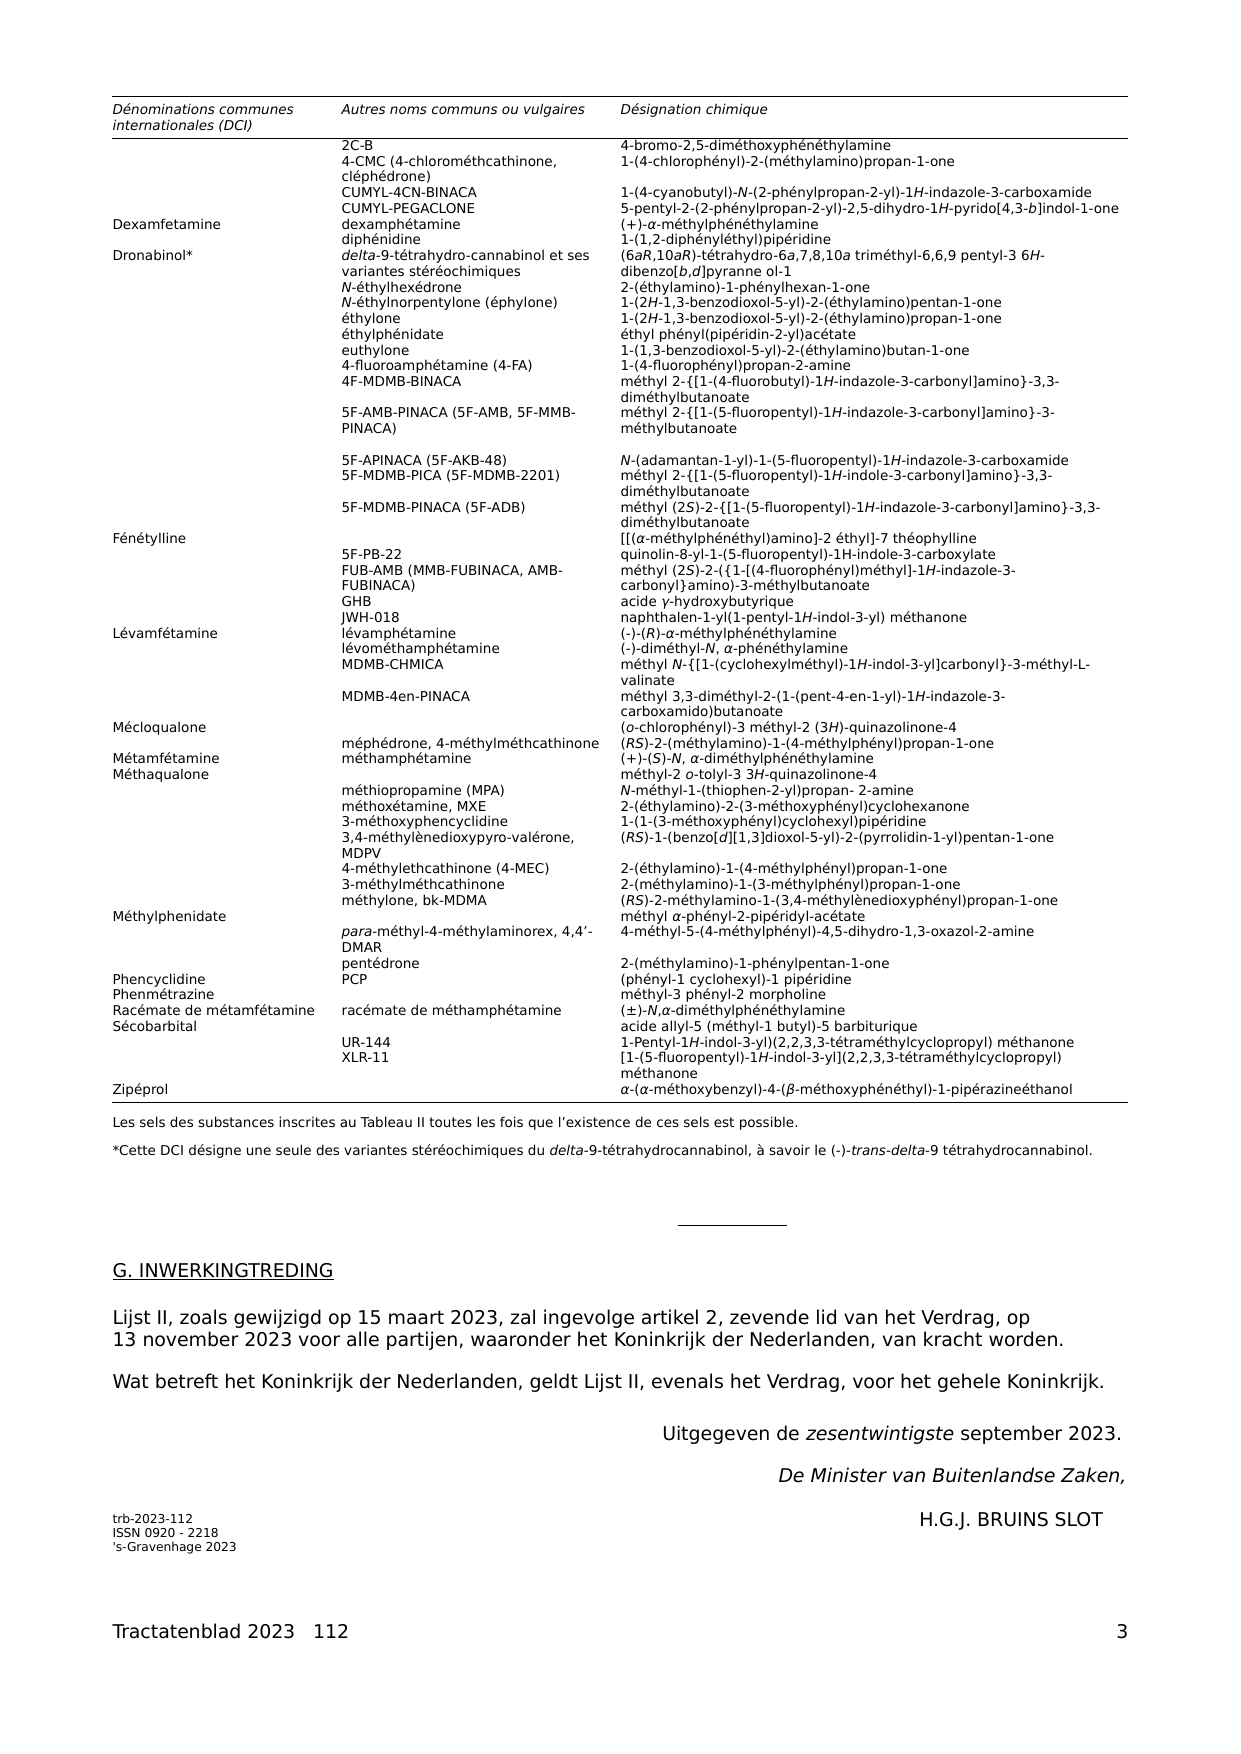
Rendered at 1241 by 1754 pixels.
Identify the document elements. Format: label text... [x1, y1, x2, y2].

table_cell [112, 405, 335, 437]
table_cell α-(α-méthoxybenzyl)-4-(β-méthoxyphénéthyl)-1-pipérazineéthanol [615, 1082, 1128, 1102]
table_cell lévamphétamine [335, 625, 614, 641]
table_cell [112, 783, 335, 798]
table_cell (6аR,10aR)-tétrahydro-6a,7,8,10a triméthyl-6,6,9 pentyl-3 6H-dibenzo[b,d]pyranne ol-1 [615, 248, 1128, 279]
table_cell méthyl 2-{[1-(4-fluorobutyl)-1H-indazole-3-carbonyl]amino}-3,3-diméthylbutanoate [615, 374, 1128, 405]
table_cell [112, 500, 335, 531]
table_cell 1-(1,2-diphényléthyl)pipéridine [615, 232, 1128, 248]
text trb-2023-112 [112, 1512, 346, 1526]
table_cell [112, 358, 335, 374]
table_cell Fénétylline [112, 531, 335, 547]
table_cell méthyl 3,3-diméthyl-2-(1-(pent-4-en-1-yl)-1H-indazole-3-carboxamido)butanoate [615, 688, 1128, 720]
table_cell méthyl-2 o-tolyl-3 3H-quinazolinone-4 [615, 767, 1128, 783]
table_cell méthylone, bk-MDMA [335, 893, 614, 908]
table_cell [112, 139, 335, 153]
table_cell 1-(2H-1,3-benzodioxol-5-yl)-2-(éthylamino)propan-1-one [615, 311, 1128, 327]
table_cell 2-(méthylamino)-1-phénylpentan-1-one [615, 956, 1128, 971]
table_cell PCP [335, 971, 614, 987]
table_cell Dronabinol* [112, 248, 335, 279]
table_cell 2-(méthylamino)-1-(3-méthylphényl)propan-1-one [615, 877, 1128, 893]
table_cell CUMYL-PEGACLONE [335, 201, 614, 216]
table_cell [335, 987, 614, 1003]
table_cell 2C-B [335, 139, 614, 153]
table_cell [[(α-méthylphénéthyl)amino]-2 éthyl]-7 théophylline [615, 531, 1128, 547]
table_cell méthamphétamine [335, 751, 614, 767]
table_cell [112, 201, 335, 216]
table_cell méthoxétamine, MXE [335, 799, 614, 814]
table_cell [112, 311, 335, 327]
table_cell FUB-AMB (MMB-FUBINACA, AMB-FUBINACA) [335, 563, 614, 594]
subtitle G. INWERKINGTREDING [112, 1260, 1128, 1282]
table_cell MDMB-CHMICA [335, 657, 614, 688]
table_cell [112, 563, 335, 594]
table_cell [112, 956, 335, 971]
table_cell 3-méthylméthcathinone [335, 877, 614, 893]
table_cell [335, 437, 614, 452]
table_cell [112, 861, 335, 877]
table_cell (-)-(R)-α-méthylphénéthylamine [615, 625, 1128, 641]
table_cell éthyl phényl(pipéridin-2-yl)acétate [615, 327, 1128, 342]
table_cell (+)-α-méthylphénéthylamine [615, 216, 1128, 232]
table_cell euthylone [335, 342, 614, 358]
table_cell MDMB-4en-PINACA [335, 688, 614, 720]
table_cell éthylone [335, 311, 614, 327]
table_cell N-(adamantan-1-yl)-1-(5-fluoropentyl)-1H-indazole-3-carboxamide [615, 453, 1128, 468]
table_cell acide γ-hydroxybutyrique [615, 594, 1128, 610]
table_cell [335, 1019, 614, 1034]
table_cell delta-9-tétrahydro-cannabinol et ses variantes stéréochimiques [335, 248, 614, 279]
table_cell para-méthyl-4-méthylaminorex, 4,4’-DMAR [335, 924, 614, 956]
table_cell lévométhamphétamine [335, 641, 614, 657]
table_cell [112, 547, 335, 562]
table_cell méthyl 2-{[1-(5-fluoropentyl)-1H-indole-3-carbonyl]amino}-3,3-diméthylbutanoate [615, 468, 1128, 499]
text 's-Gravenhage 2023 [112, 1540, 346, 1554]
table_cell [1-(5-fluoropentyl)-1H-indol-3-yl](2,2,3,3-tétraméthylcyclopropyl) méthanone [615, 1050, 1128, 1082]
table_cell 4-fluoroamphétamine (4-FA) [335, 358, 614, 374]
table_cell 2-(éthylamino)-1-phénylhexan-1-one [615, 279, 1128, 295]
table_cell Mécloqualone [112, 720, 335, 736]
table_cell 4-CMC (4-chlorométhcathinone, cléphédrone) [335, 154, 614, 185]
text De Minister van Buitenlandse Zaken, H.G.J. BRUINS SLOT [112, 1465, 1128, 1531]
table_cell [335, 531, 614, 547]
table_cell 1-(4-chlorophényl)-2-(méthylamino)propan-1-one [615, 154, 1128, 185]
table_cell [112, 688, 335, 720]
table_cell [112, 468, 335, 499]
table_cell méthyl (2S)-2-({1-[(4-fluorophényl)méthyl]-1H-indazole-3-carbonyl}amino)-3-méthylbutanoate [615, 563, 1128, 594]
table_cell Métamfétamine [112, 751, 335, 767]
table_cell [335, 1082, 614, 1102]
table_cell [112, 657, 335, 688]
text ISSN 0920 - 2218 [112, 1526, 346, 1540]
table_cell 5F-PB-22 [335, 547, 614, 562]
table_cell [112, 342, 335, 358]
table_cell (o-chlorophényl)-3 méthyl-2 (3H)-quinazolinone-4 [615, 720, 1128, 736]
table_cell Dexamfetamine [112, 216, 335, 232]
table_cell 2-(éthylamino)-1-(4-méthylphényl)propan-1-one [615, 861, 1128, 877]
table_cell (RS)-2-méthylamino-1-(3,4-méthylènedioxyphényl)propan-1-one [615, 893, 1128, 908]
table_cell GHB [335, 594, 614, 610]
table_cell (RS)-1-(benzo[d][1,3]dioxol-5-yl)-2-(pyrrolidin-1-yl)pentan-1-one [615, 830, 1128, 861]
table_cell pentédrone [335, 956, 614, 971]
table_cell [615, 437, 1128, 452]
table_cell 3,4-méthylènedioxypyro-valérone, MDPV [335, 830, 614, 861]
table_cell [112, 736, 335, 751]
table_cell [335, 909, 614, 924]
table_cell méthyl 2-{[1-(5-fluoropentyl)-1H-indazole-3-carbonyl]amino}-3-méthylbutanoate [615, 405, 1128, 437]
table_cell (phényl-1 cyclohexyl)-1 pipéridine [615, 971, 1128, 987]
table_cell Phenmétrazine [112, 987, 335, 1003]
table_cell racémate de méthamphétamine [335, 1003, 614, 1019]
table_cell [112, 374, 335, 405]
table_cell [335, 767, 614, 783]
table_cell [112, 799, 335, 814]
table_cell [112, 185, 335, 201]
table_cell JWH-018 [335, 610, 614, 625]
table_cell méthyl-3 phényl-2 morpholine [615, 987, 1128, 1003]
table_cell [112, 814, 335, 830]
table_cell 5-pentyl-2-(2-phénylpropan-2-yl)-2,5-dihydro-1H-pyrido[4,3-b]indol-1-one [615, 201, 1128, 216]
table_cell dexamphétamine [335, 216, 614, 232]
table_cell (±)-N,α-diméthylphénéthylamine [615, 1003, 1128, 1019]
table_cell (RS)-2-(méthylamino)-1-(4-méthylphényl)propan-1-one [615, 736, 1128, 751]
table_cell méthyl N-{[1-(cyclohexylméthyl)-1H-indol-3-yl]carbonyl}-3-méthyl-L-valinate [615, 657, 1128, 688]
table_cell 5F-AMB-PINACA (5F-AMB, 5F-MMB-PINACA) [335, 405, 614, 437]
table_cell 4-méthylethcathinone (4-MEC) [335, 861, 614, 877]
table_cell 1-(1-(3-méthoxyphényl)cyclohexyl)pipéridine [615, 814, 1128, 830]
table_cell méphédrone, 4-méthylméthcathinone [335, 736, 614, 751]
table_cell 5F-APINACA (5F-AKB-48) [335, 453, 614, 468]
table_cell [112, 594, 335, 610]
table_cell Phencyclidine [112, 971, 335, 987]
table_cell N-éthylhexédrone [335, 279, 614, 295]
table_cell 4-méthyl-5-(4-méthylphényl)-4,5-dihydro-1,3-oxazol-2-amine [615, 924, 1128, 956]
table_cell (+)-(S)-N, α-diméthylphénéthylamine [615, 751, 1128, 767]
table_cell 5F-MDMB-PICA (5F-MDMB-2201) [335, 468, 614, 499]
table_cell [112, 437, 335, 452]
table_cell [112, 279, 335, 295]
table_cell CUMYL-4CN-BINACA [335, 185, 614, 201]
table_header Désignation chimique [615, 97, 1128, 138]
table_cell Racémate de métamfétamine [112, 1003, 335, 1019]
table_header Autres noms communs ou vulgaires [335, 97, 614, 138]
table_cell 1-(1,3-benzodioxol-5-yl)-2-(éthylamino)butan-1-one [615, 342, 1128, 358]
table_cell Zipéprol [112, 1082, 335, 1102]
table_cell diphénidine [335, 232, 614, 248]
table_cell 2-(éthylamino)-2-(3-méthoxyphényl)cyclohexanone [615, 799, 1128, 814]
table_cell N-éthylnorpentylone (éphylone) [335, 295, 614, 311]
table_cell [112, 232, 335, 248]
table_cell naphthalen-1-yl(1-pentyl-1H-indol-3-yl) méthanone [615, 610, 1128, 625]
table_cell Lévamfétamine [112, 625, 335, 641]
table_cell méthiopropamine (MPA) [335, 783, 614, 798]
table_cell éthylphénidate [335, 327, 614, 342]
table_cell [112, 1034, 335, 1050]
table_cell [112, 924, 335, 956]
table_cell [112, 641, 335, 657]
text Uitgegeven de zesentwintigste september 2023. [112, 1423, 1128, 1445]
table_header Dénominations communes internationales (DCI) [112, 97, 335, 138]
table_cell 5F-MDMB-PINACA (5F-ADB) [335, 500, 614, 531]
table_cell (-)-diméthyl-N, α-phénéthylamine [615, 641, 1128, 657]
table_cell XLR-11 [335, 1050, 614, 1082]
table_cell 1-(4-fluorophényl)propan-2-amine [615, 358, 1128, 374]
text Lijst II, zoals gewijzigd op 15 maart 2023, zal ingevolge artikel 2, zevende lid van het Verdrag, op 13 november 2023 voor alle partijen, waaronder het Koninkrijk der Nederlanden, van kracht worden. [112, 1307, 1128, 1351]
text Wat betreft het Koninkrijk der Nederlanden, geldt Lijst II, evenals het Verdrag, voor het gehele Koninkrijk. [112, 1371, 1128, 1393]
table_cell 1-(2H-1,3-benzodioxol-5-yl)-2-(éthylamino)pentan-1-one [615, 295, 1128, 311]
table_cell méthyl α-phényl-2-pipéridyl-acétate [615, 909, 1128, 924]
table_cell Méthylphenidate [112, 909, 335, 924]
table_cell 4-bromo-2,5-diméthoxyphénéthylamine [615, 139, 1128, 153]
table_cell [112, 327, 335, 342]
table_cell [112, 295, 335, 311]
table_cell [112, 893, 335, 908]
table_cell Sécobarbital [112, 1019, 335, 1034]
table_cell [112, 154, 335, 185]
table_cell quinolin-8-yl-1-(5-fluoropentyl)-1H-indole-3-carboxylate [615, 547, 1128, 562]
table_cell 1-(4-cyanobutyl)-N-(2-phénylpropan-2-yl)-1H-indazole-3-carboxamide [615, 185, 1128, 201]
table_cell 1-Pentyl-1H-indol-3-yl)(2,2,3,3-tétraméthylcyclopropyl) méthanone [615, 1034, 1128, 1050]
table_cell [112, 830, 335, 861]
table_cell N-méthyl-1-(thiophen-2-yl)propan- 2-amine [615, 783, 1128, 798]
table_cell Les sels des substances inscrites au Tableau II toutes les fois que l’existence de ces sels est possible. *Cette DCI désigne une seule des variantes stéréochimiques du delta-9-tétrahydrocannabinol, à savoir le (-)-trans-delta-9 tétrahydrocannabinol. [112, 1103, 1128, 1158]
table_cell 3-méthoxyphencyclidine [335, 814, 614, 830]
table_cell [112, 1050, 335, 1082]
table_cell [112, 877, 335, 893]
table_cell [112, 453, 335, 468]
table_cell [335, 720, 614, 736]
table_cell 4F-MDMB-BINACA [335, 374, 614, 405]
table_cell Méthaqualone [112, 767, 335, 783]
table_cell acide allyl-5 (méthyl-1 butyl)-5 barbiturique [615, 1019, 1128, 1034]
table_cell méthyl (2S)-2-{[1-(5-fluoropentyl)-1H-indazole-3-carbonyl]amino}-3,3-diméthylbutanoate [615, 500, 1128, 531]
table_cell UR-144 [335, 1034, 614, 1050]
table_cell [112, 610, 335, 625]
